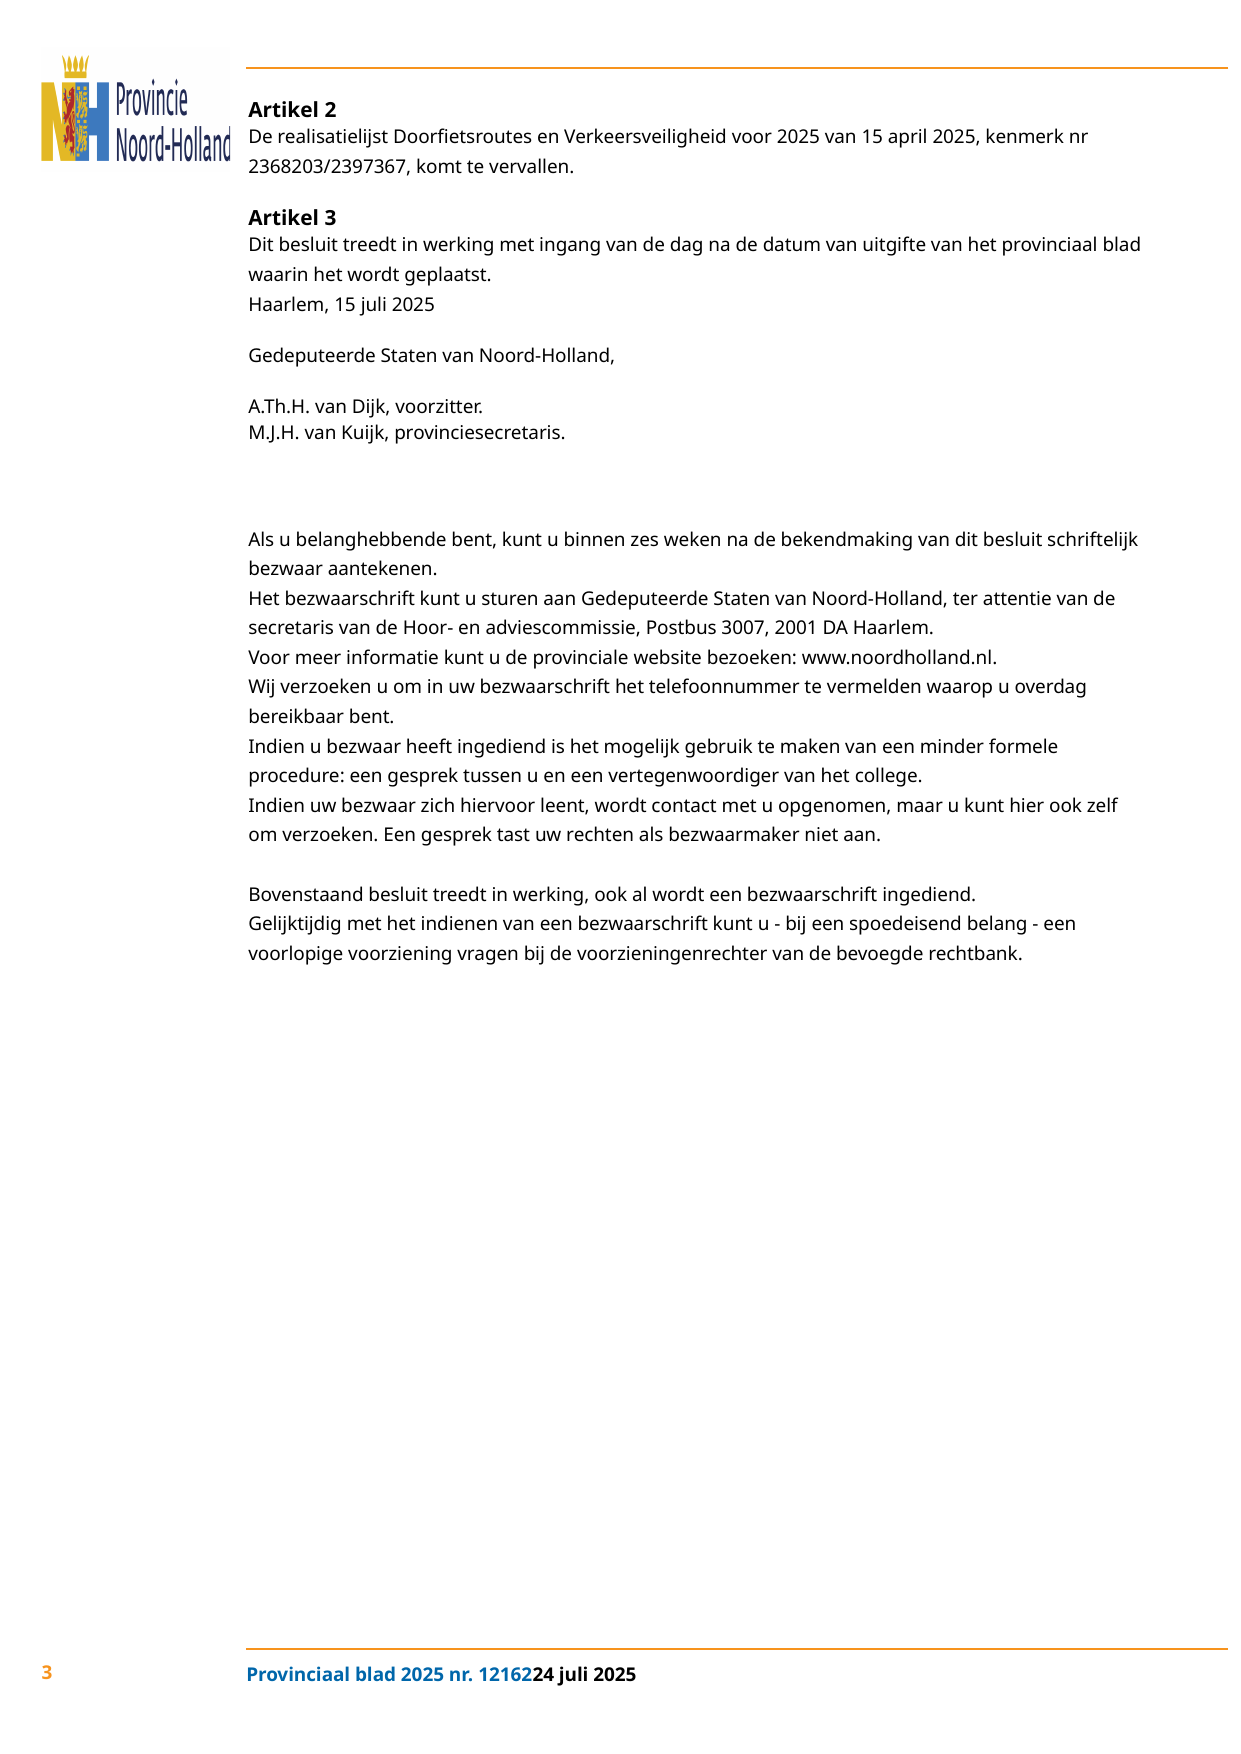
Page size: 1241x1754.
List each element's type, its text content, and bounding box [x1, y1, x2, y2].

text De realisatielijst Doorfietsroutes en Verkeersveiligheid voor 2025 van 15 april 2025, kenmerk nr 2368203/2397367, komt te vervallen. [248, 123, 1152, 178]
text M.J.H. van Kuijk, provinciesecretaris. [248, 419, 1152, 445]
text Haarlem, 15 juli 2025 [248, 291, 1152, 317]
text Dit besluit treedt in werking met ingang van de dag na de datum van uitgifte van het provinciaal blad waarin het wordt geplaatst. [248, 232, 1152, 287]
text Voor meer informatie kunt u de provinciale website bezoeken: www.noordholland.nl. [248, 644, 1152, 670]
text Wij verzoeken u om in uw bezwaarschrift het telefoonnummer te vermelden waarop u overdag bereikbaar bent. [248, 674, 1152, 729]
picture [41, 47, 231, 172]
text Gedeputeerde Staten van Noord-Holland, [248, 342, 1152, 368]
text Bovenstaand besluit treedt in werking, ook al wordt een bezwaarschrift ingediend. [248, 881, 1152, 907]
text Gelijktijdig met het indienen van een bezwaarschrift kunt u - bij een spoedeisend belang - een voorlopige voorziening vragen bij de voorzieningenrechter van de bevoegde rechtbank. [248, 910, 1152, 966]
text A.Th.H. van Dijk, voorzitter. [248, 394, 1152, 419]
text Het bezwaarschrift kunt u sturen aan Gedeputeerde Staten van Noord-Holland, ter attentie van de secretaris van de Hoor- en adviescommissie, Postbus 3007, 2001 DA Haarlem. [248, 585, 1152, 640]
text Artikel 3 [248, 203, 1152, 232]
text Als u belanghebbende bent, kunt u binnen zes weken na de bekendmaking van dit besluit schriftelijk bezwaar aantekenen. [248, 526, 1152, 581]
text Indien u bezwaar heeft ingediend is het mogelijk gebruik te maken van een minder formele procedure: een gesprek tussen u en een vertegenwoordiger van het college. [248, 733, 1152, 788]
text Indien uw bezwaar zich hiervoor leent, wordt contact met u opgenomen, maar u kunt hier ook zelf om verzoeken. Een gesprek tast uw rechten als bezwaarmaker niet aan. [248, 792, 1152, 847]
text Artikel 2 [248, 95, 1152, 123]
